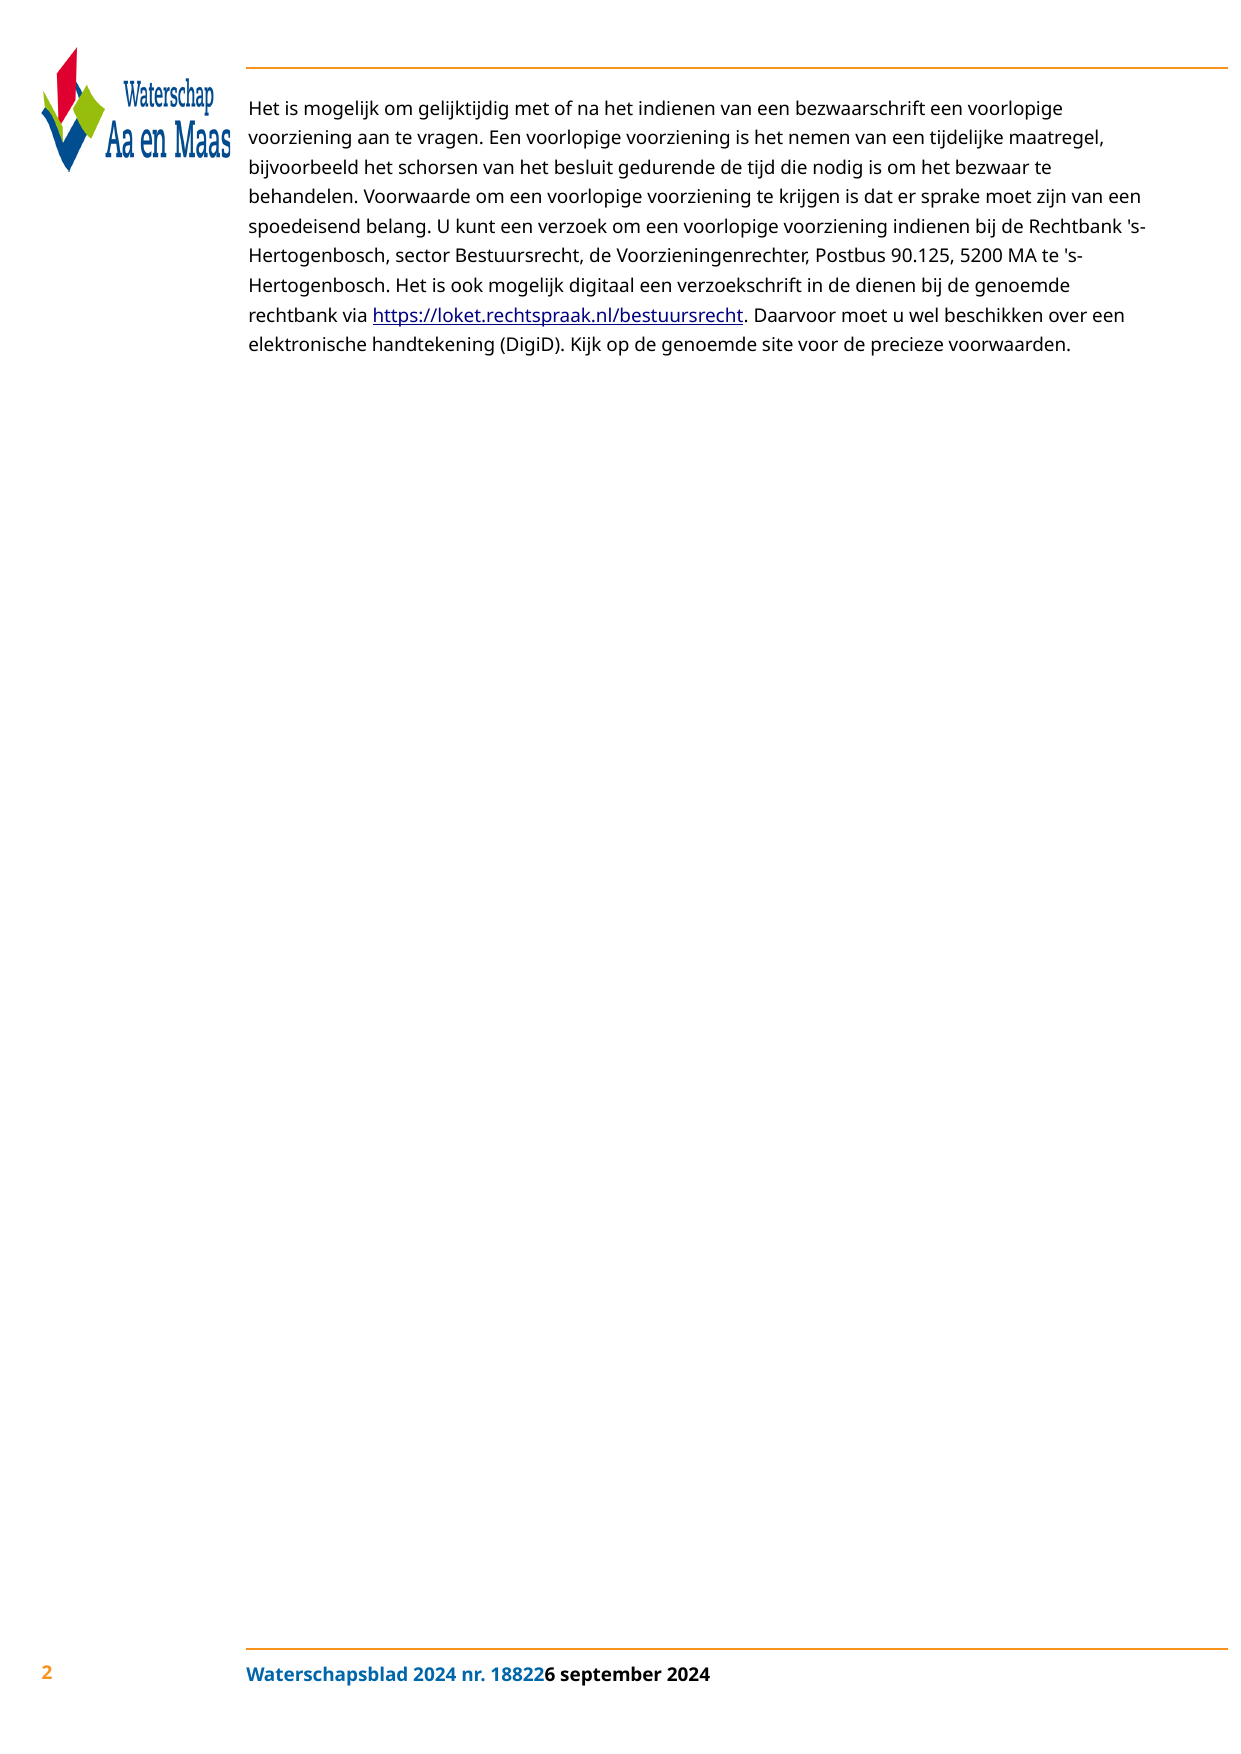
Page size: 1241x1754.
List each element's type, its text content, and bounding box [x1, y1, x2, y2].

text Het is mogelijk om gelijktijdig met of na het indienen van een bezwaarschrift een voorlopige voorziening aan te vragen. Een voorlopige voorziening is het nemen van een tijdelijke maatregel, bijvoorbeeld het schorsen van het besluit gedurende de tijd die nodig is om het bezwaar te behandelen. Voorwaarde om een voorlopige voorziening te krijgen is dat er sprake moet zijn van een spoedeisend belang. U kunt een verzoek om een voorlopige voorziening indienen bij de Rechtbank 's-Hertogenbosch, sector Bestuursrecht, de Voorzieningenrechter, Postbus 90.125, 5200 MA te 's-Hertogenbosch. Het is ook mogelijk digitaal een verzoekschrift in de dienen bij de genoemde rechtbank via https://loket.rechtspraak.nl/bestuursrecht. Daarvoor moet u wel beschikken over een elektronische handtekening (DigiD). Kijk op de genoemde site voor de precieze voorwaarden. [248, 95, 1152, 357]
picture [41, 47, 231, 172]
